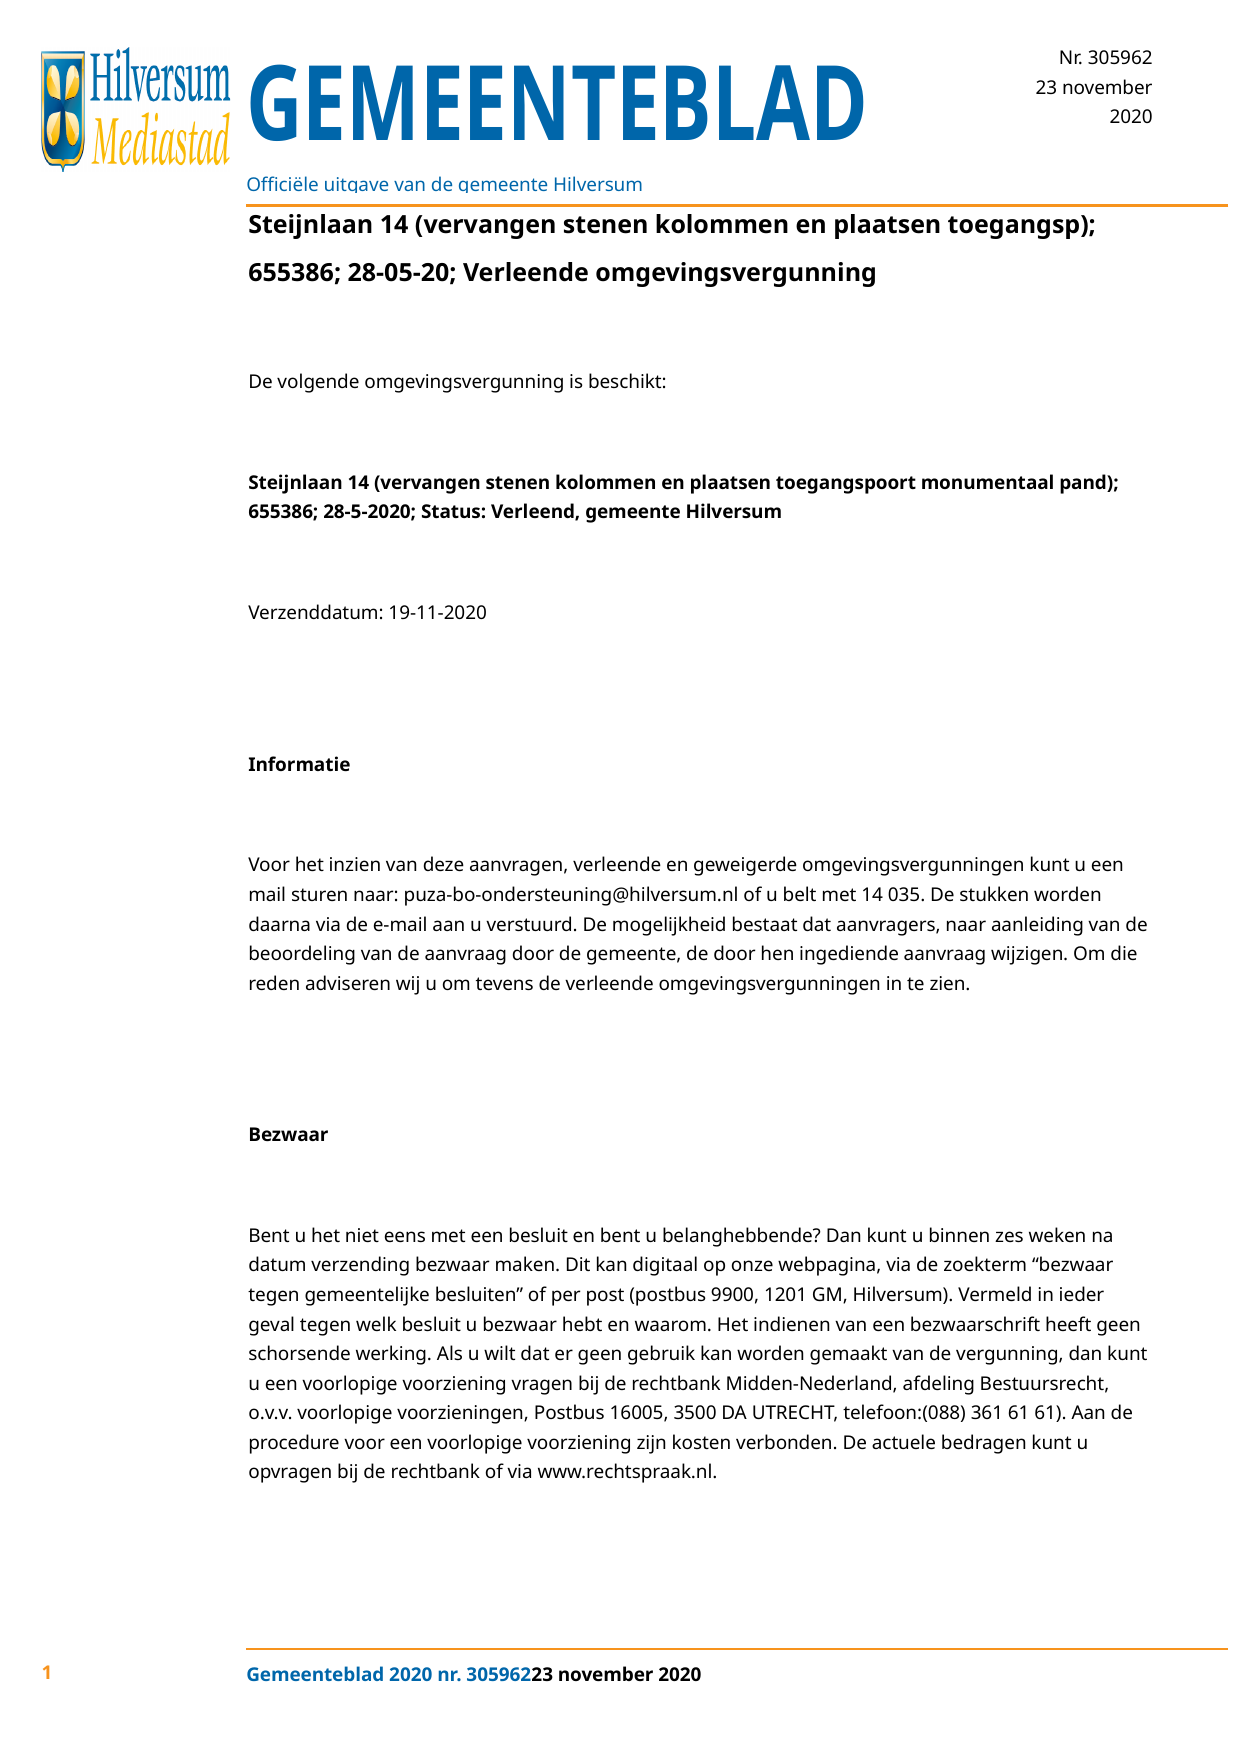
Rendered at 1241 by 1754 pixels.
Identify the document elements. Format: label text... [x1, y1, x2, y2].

text Bent u het niet eens met een besluit en bent u belanghebbende? Dan kunt u binnen zes weken na datum verzending bezwaar maken. Dit kan digitaal op onze webpagina, via de zoekterm “bezwaar tegen gemeentelijke besluiten” of per post (postbus 9900, 1201 GM, Hilversum). Vermeld in ieder geval tegen welk besluit u bezwaar hebt en waarom. Het indienen van een bezwaarschrift heeft geen schorsende werking. Als u wilt dat er geen gebruik kan worden gemaakt van de vergunning, dan kunt u een voorlopige voorziening vragen bij de rechtbank Midden-Nederland, afdeling Bestuursrecht, o.v.v. voorlopige voorzieningen, Postbus 16005, 3500 DA UTRECHT, telefoon:(088) 361 61 61). Aan de procedure voor een voorlopige voorziening zijn kosten verbonden. De actuele bedragen kunt u opvragen bij de rechtbank of via www.rechtspraak.nl. [248, 1222, 1152, 1484]
text Steijnlaan 14 (vervangen stenen kolommen en plaatsen toegangsp); 655386; 28-05-20; Verleende omgevingsvergunning [248, 207, 1152, 288]
text Verzenddatum: 19-11-2020 [248, 599, 1152, 625]
text De volgende omgevingsvergunning is beschikt: [248, 368, 1152, 394]
text Bezwaar [248, 1121, 1152, 1147]
text Steijnlaan 14 (vervangen stenen kolommen en plaatsen toegangspoort monumentaal pand); 655386; 28-5-2020; Status: Verleend, gemeente Hilversum [248, 469, 1152, 524]
text Voor het inzien van deze aanvragen, verleende en geweigerde omgevingsvergunningen kunt u een mail sturen naar: puza-bo-ondersteuning@hilversum.nl of u belt met 14 035. De stukken worden daarna via de e-mail aan u verstuurd. De mogelijkheid bestaat dat aanvragers, naar aanleiding van de beoordeling van de aanvraag door de gemeente, de door hen ingediende aanvraag wijzigen. Om die reden adviseren wij u om tevens de verleende omgevingsvergunningen in te zien. [248, 852, 1152, 996]
picture [41, 47, 231, 172]
text Informatie [248, 751, 1152, 777]
